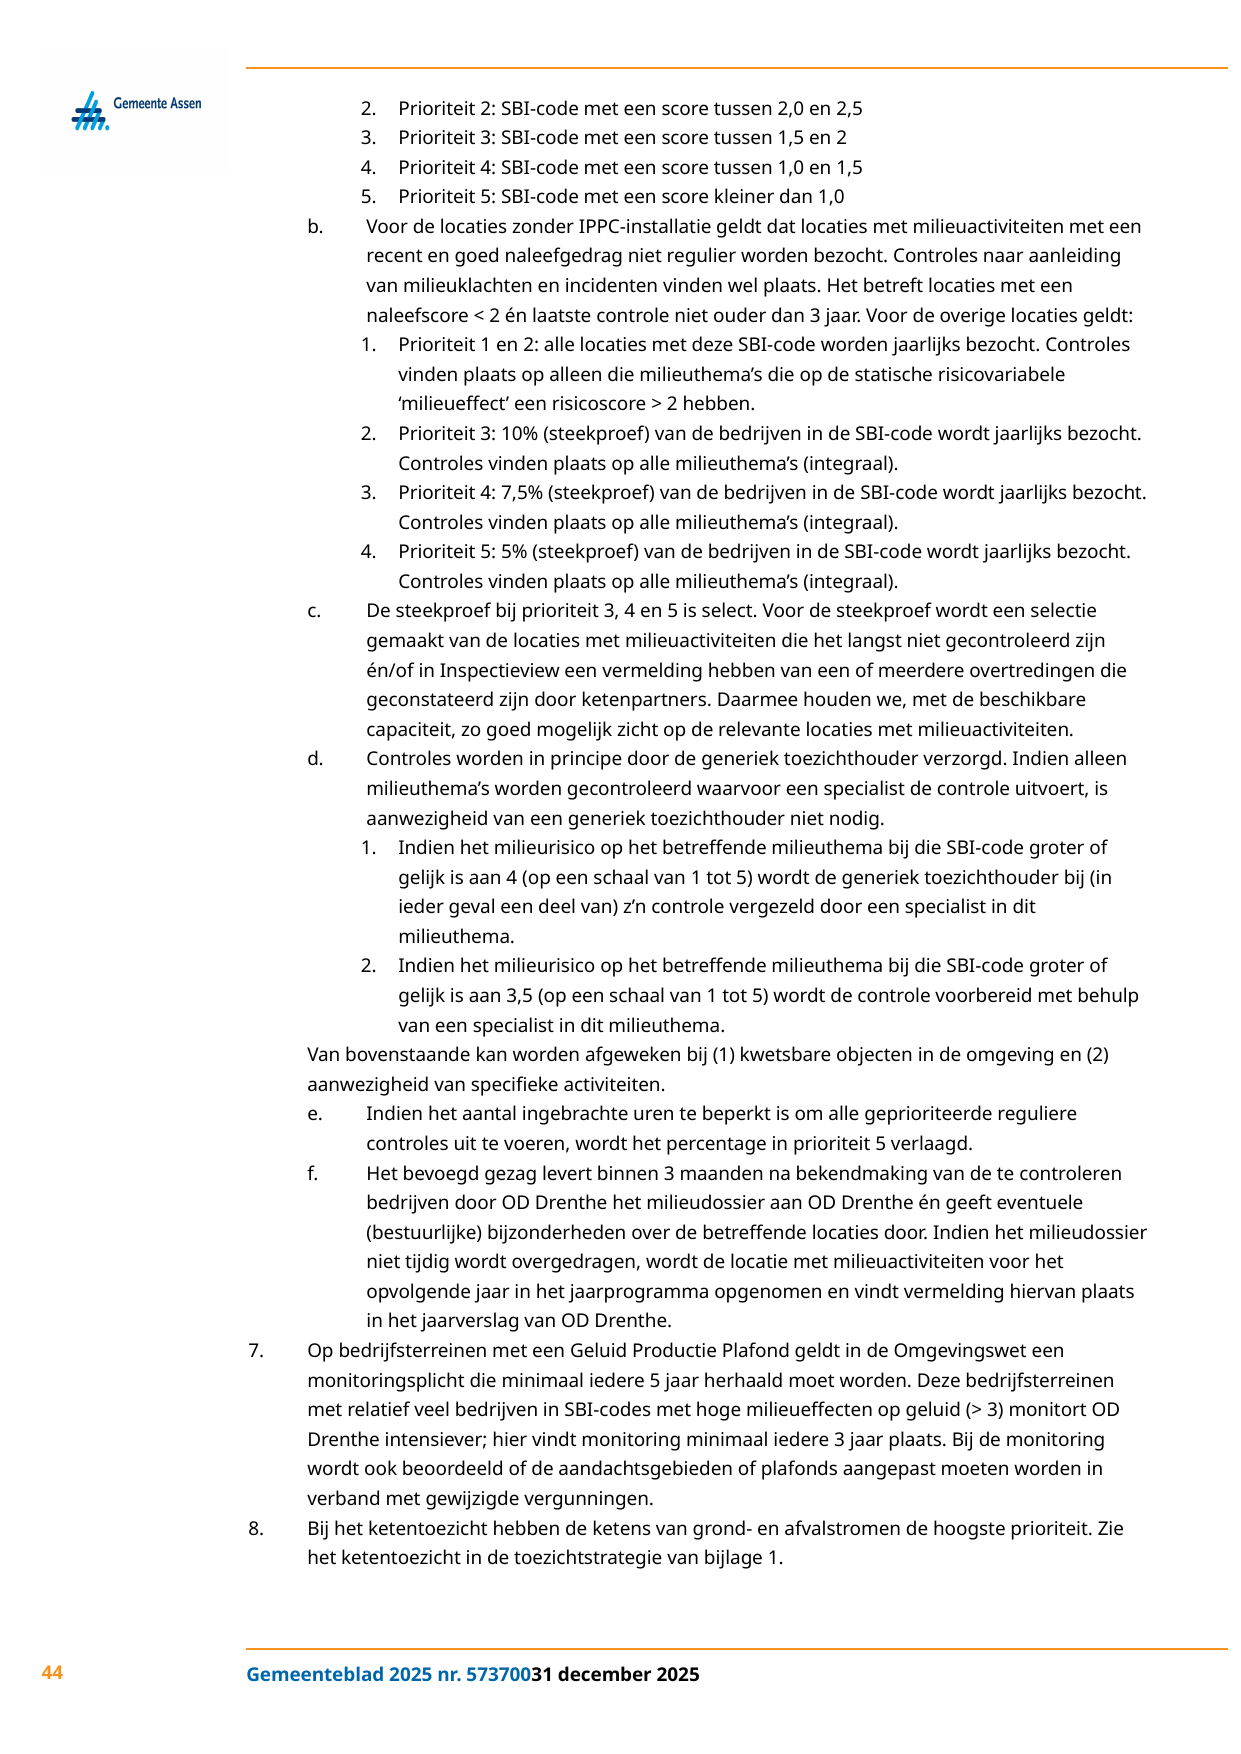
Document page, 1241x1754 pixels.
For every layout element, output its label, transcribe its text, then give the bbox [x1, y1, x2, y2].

list Prioriteit 3: 10% (steekproef) van de bedrijven in de SBI-code wordt jaarlijks bezocht. Controles vinden plaats op alle milieuthema’s (integraal). [361, 420, 1152, 476]
list Prioriteit 5: 5% (steekproef) van de bedrijven in de SBI-code wordt jaarlijks bezocht. Controles vinden plaats op alle milieuthema’s (integraal). [361, 538, 1152, 594]
list Het bevoegd gezag levert binnen 3 maanden na bekendmaking van de te controleren bedrijven door OD Drenthe het milieudossier aan OD Drenthe én geeft eventuele (bestuurlijke) bijzonderheden over de betreffende locaties door. Indien het milieudossier niet tijdig wordt overgedragen, wordt de locatie met milieuactiviteiten voor het opvolgende jaar in het jaarprogramma opgenomen en vindt vermelding hiervan plaats in het jaarverslag van OD Drenthe. [307, 1160, 1152, 1333]
list Prioriteit 4: 7,5% (steekproef) van de bedrijven in de SBI-code wordt jaarlijks bezocht. Controles vinden plaats op alle milieuthema’s (integraal). [361, 479, 1152, 535]
list Prioriteit 1 en 2: alle locaties met deze SBI-code worden jaarlijks bezocht. Controles vinden plaats op alleen die milieuthema’s die op de statische risicovariabele ‘milieueffect’ een risicoscore > 2 hebben. [361, 331, 1152, 416]
list Prioriteit 4: SBI-code met een score tussen 1,0 en 1,5 [361, 154, 1152, 180]
list Prioriteit 2: SBI-code met een score tussen 2,0 en 2,5 [361, 95, 1152, 121]
list Bij het ketentoezicht hebben de ketens van grond- en afvalstromen de hoogste prioriteit. Zie het ketentoezicht in de toezichtstrategie van bijlage 1. [248, 1515, 1152, 1570]
list Prioriteit 5: SBI-code met een score kleiner dan 1,0 [361, 183, 1152, 209]
list De steekproef bij prioriteit 3, 4 en 5 is select. Voor de steekproef wordt een selectie gemaakt van de locaties met milieuactiviteiten die het langst niet gecontroleerd zijn én/of in Inspectieview een vermelding hebben van een of meerdere overtredingen die geconstateerd zijn door ketenpartners. Daarmee houden we, met de beschikbare capaciteit, zo goed mogelijk zicht op de relevante locaties met milieuactiviteiten. [307, 598, 1152, 742]
list Prioriteit 3: SBI-code met een score tussen 1,5 en 2 [361, 124, 1152, 150]
list Indien het milieurisico op het betreffende milieuthema bij die SBI-code groter of gelijk is aan 4 (op een schaal van 1 tot 5) wordt de generiek toezichthouder bij (in ieder geval een deel van) z’n controle vergezeld door een specialist in dit milieuthema. [361, 834, 1152, 949]
list Van bovenstaande kan worden afgeweken bij (1) kwetsbare objecten in de omgeving en (2) aanwezigheid van specifieke activiteiten. [248, 1041, 1152, 1097]
list Indien het milieurisico op het betreffende milieuthema bij die SBI-code groter of gelijk is aan 3,5 (op een schaal van 1 tot 5) wordt de controle voorbereid met behulp van een specialist in dit milieuthema. [361, 953, 1152, 1038]
list Op bedrijfsterreinen met een Geluid Productie Plafond geldt in de Omgevingswet een monitoringsplicht die minimaal iedere 5 jaar herhaald moet worden. Deze bedrijfsterreinen met relatief veel bedrijven in SBI-codes met hoge milieueffecten op geluid (> 3) monitort OD Drenthe intensiever; hier vindt monitoring minimaal iedere 3 jaar plaats. Bij de monitoring wordt ook beoordeeld of de aandachtsgebieden of plafonds aangepast moeten worden in verband met gewijzigde vergunningen. [248, 1337, 1152, 1511]
list Indien het aantal ingebrachte uren te beperkt is om alle geprioriteerde reguliere controles uit te voeren, wordt het percentage in prioriteit 5 verlaagd. [307, 1101, 1152, 1156]
list Controles worden in principe door de generiek toezichthouder verzorgd. Indien alleen milieuthema’s worden gecontroleerd waarvoor een specialist de controle uitvoert, is aanwezigheid van een generiek toezichthouder niet nodig. [307, 746, 1152, 831]
picture [41, 47, 231, 172]
list Voor de locaties zonder IPPC-installatie geldt dat locaties met milieuactiviteiten met een recent en goed naleefgedrag niet regulier worden bezocht. Controles naar aanleiding van milieuklachten en incidenten vinden wel plaats. Het betreft locaties met een naleefscore < 2 én laatste controle niet ouder dan 3 jaar. Voor de overige locaties geldt: [307, 213, 1152, 328]
